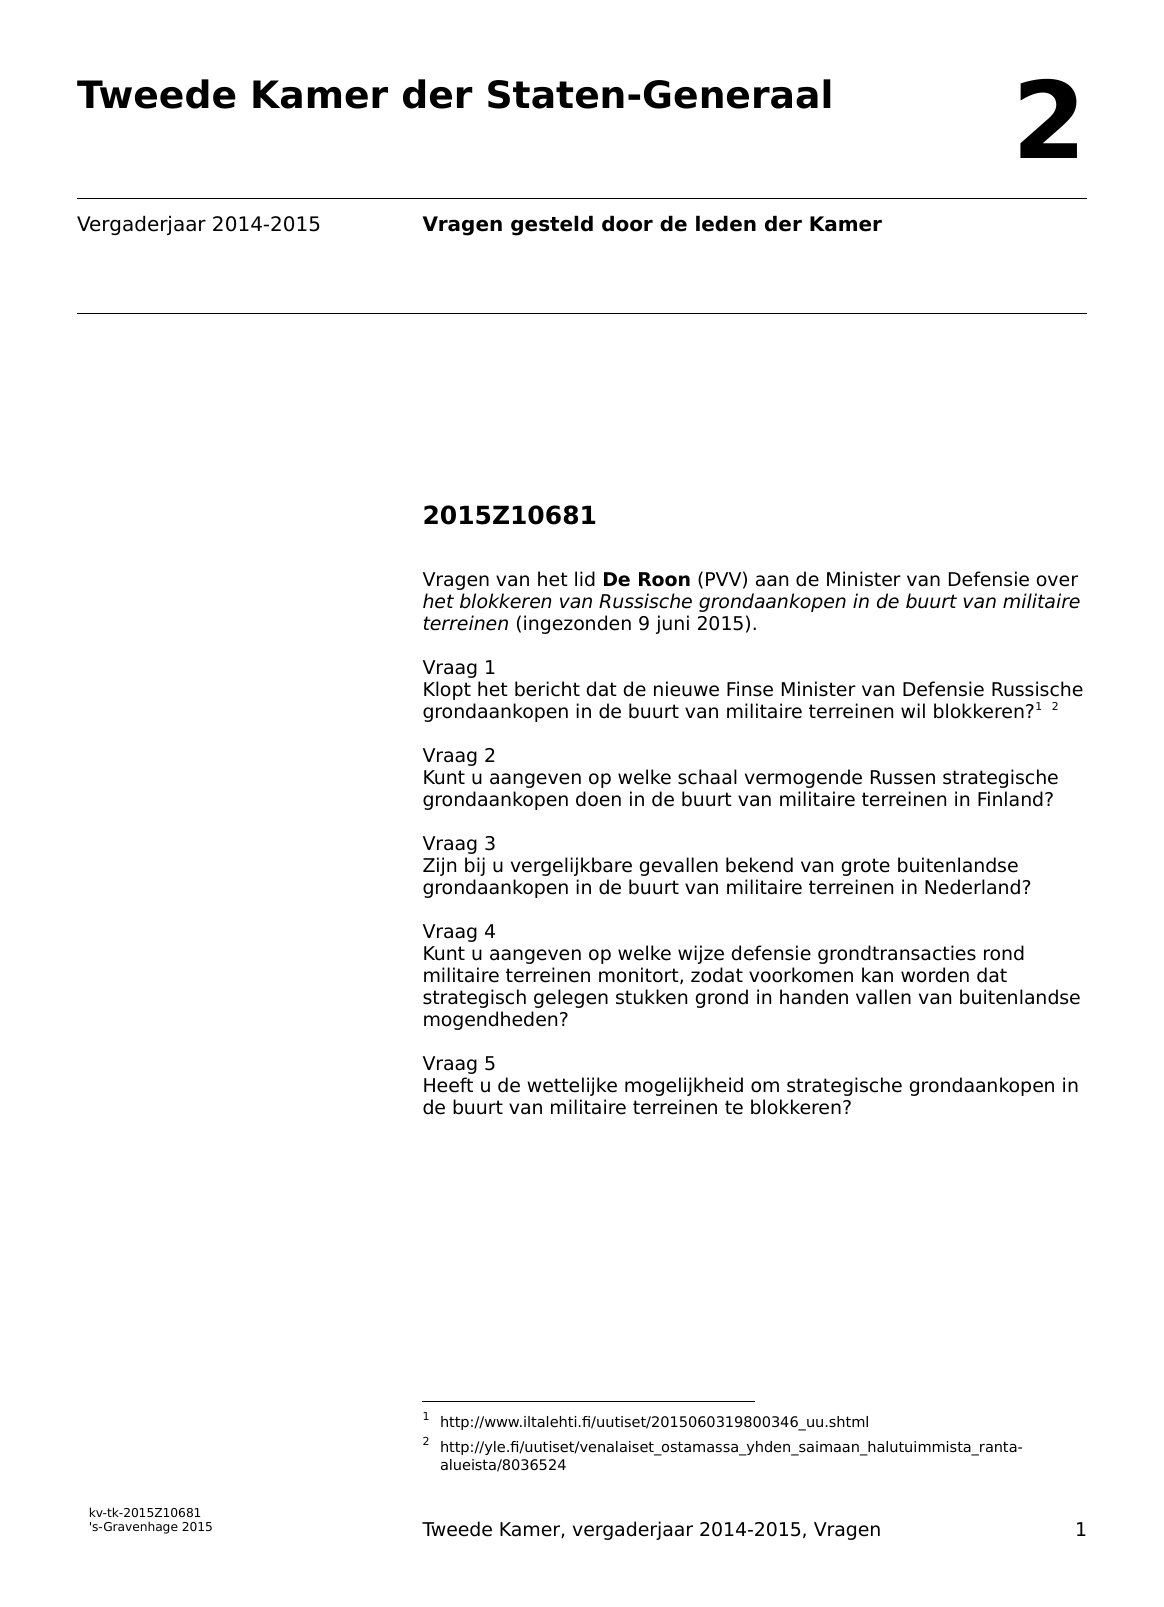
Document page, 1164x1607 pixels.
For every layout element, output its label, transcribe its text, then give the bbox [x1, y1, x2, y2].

text Vraag 2 [422, 745, 1087, 767]
text Heeft u de wettelijke mogelijkheid om strategische grondaankopen in de buurt van militaire terreinen te blokkeren? [422, 1075, 1087, 1119]
table_header 2 [886, 59, 1087, 198]
text Kunt u aangeven op welke wijze defensie grondtransacties rond militaire terreinen monitort, zodat voorkomen kan worden dat strategisch gelegen stukken grond in handen vallen van buitenlandse mogendheden? [422, 943, 1087, 1031]
text http://www.iltalehti.fi/uutiset/2015060319800346_uu.shtml [422, 1410, 1087, 1432]
text 2015Z10681 [422, 501, 1087, 531]
text Vraag 4 [422, 921, 1087, 943]
text Klopt het bericht dat de nieuwe Finse Minister van Defensie Russische grondaankopen in de buurt van militaire terreinen wil blokkeren? [422, 679, 1087, 723]
table_cell Vergaderjaar 2014-2015 [77, 199, 422, 313]
text Kunt u aangeven op welke schaal vermogende Russen strategische grondaankopen doen in de buurt van militaire terreinen in Finland? [422, 767, 1087, 811]
text 's-Gravenhage 2015 [88, 1520, 323, 1534]
text Zijn bij u vergelijkbare gevallen bekend van grote buitenlandse grondaankopen in de buurt van militaire terreinen in Nederland? [422, 855, 1087, 899]
text Vraag 5 [422, 1053, 1087, 1075]
text Vraag 3 [422, 833, 1087, 855]
text http://yle.fi/uutiset/venalaiset_ostamassa_yhden_saimaan_halutuimmista_ranta-alueista/8036524 [422, 1435, 1087, 1474]
table_cell Vragen gesteld door de leden der Kamer [422, 199, 1087, 313]
table_header Tweede Kamer der Staten-Generaal [77, 59, 886, 198]
text kv-tk-2015Z10681 [88, 1506, 323, 1520]
text Vragen van het lid De Roon (PVV) aan de Minister van Defensie over het blokkeren van Russische grondaankopen in de buurt van militaire terreinen (ingezonden 9 juni 2015). [422, 569, 1087, 635]
text Vraag 1 [422, 657, 1087, 679]
